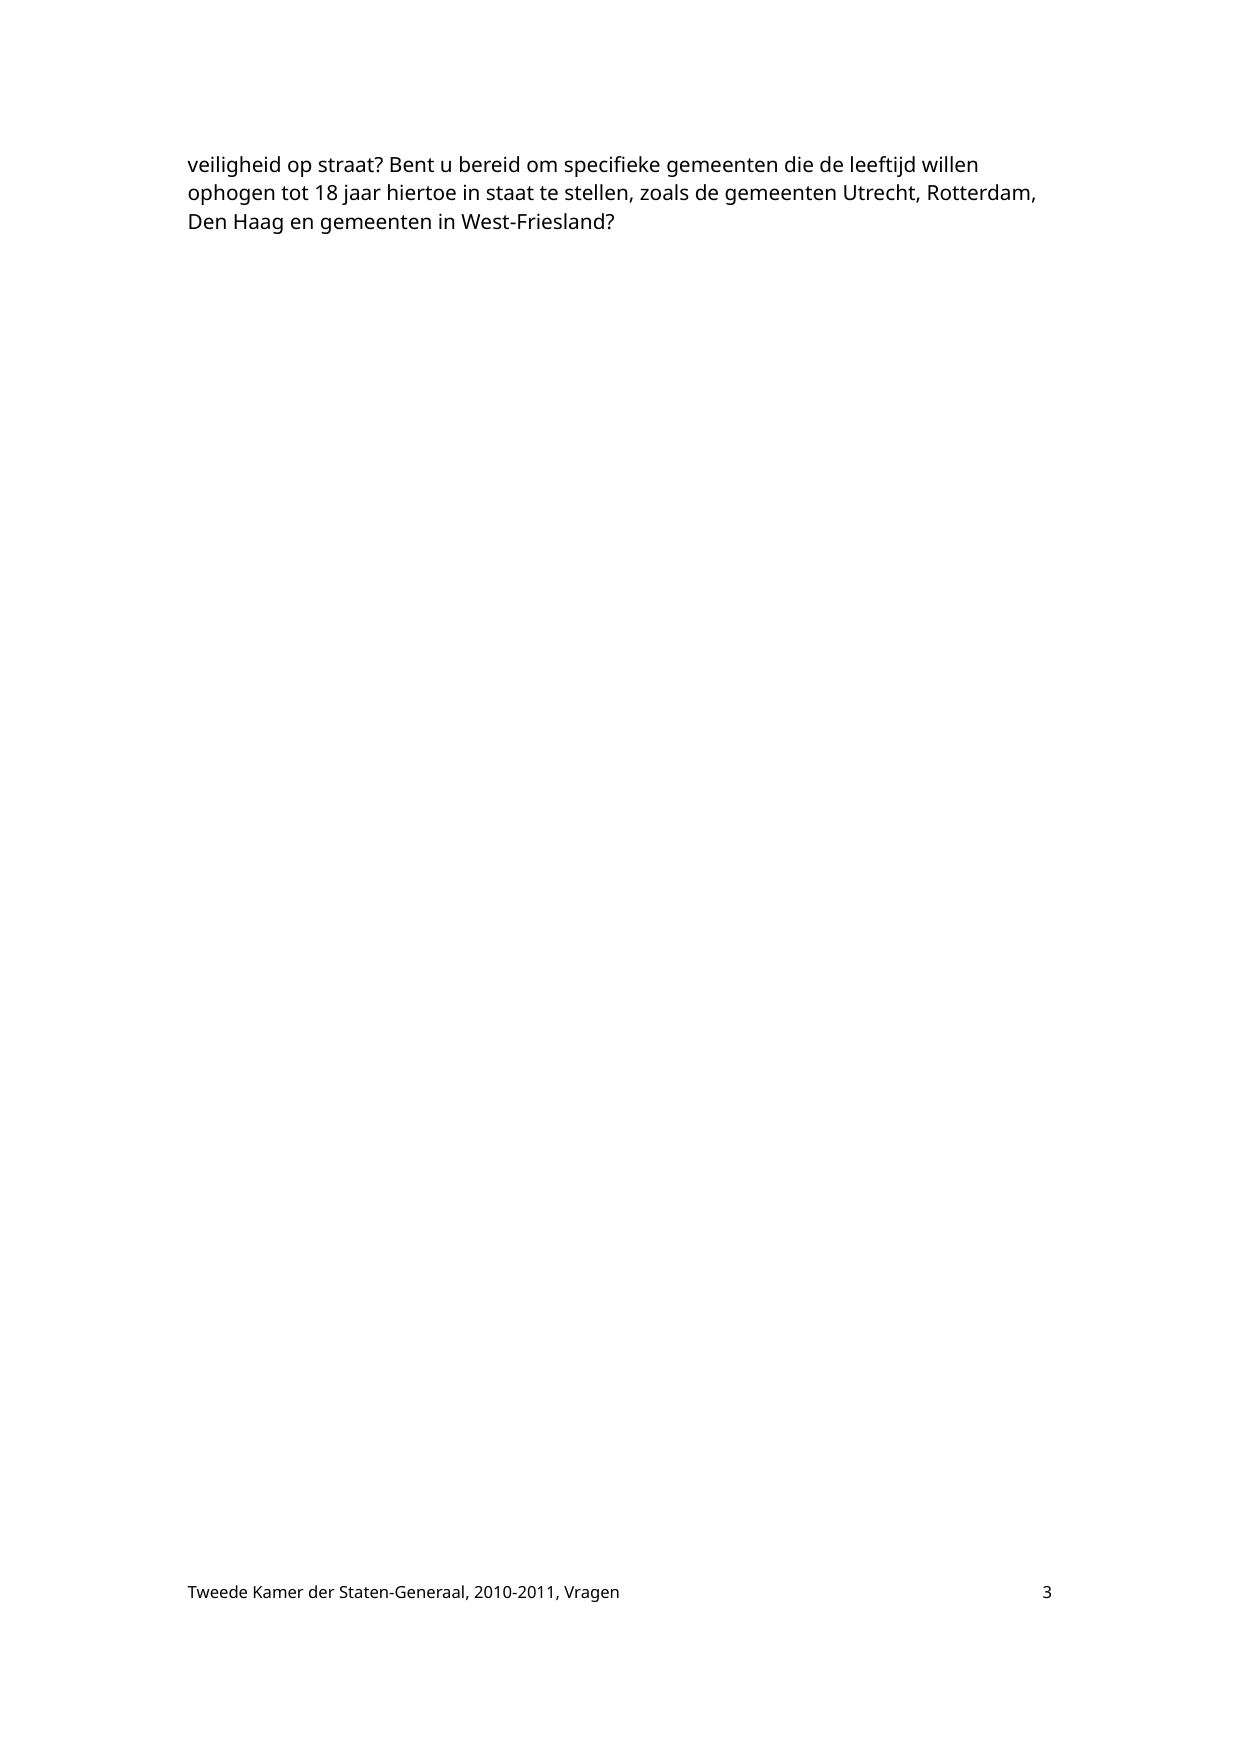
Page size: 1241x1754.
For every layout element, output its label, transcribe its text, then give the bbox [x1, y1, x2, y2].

text veiligheid op straat? Bent u bereid om specifieke gemeenten die de leeftijd willen ophogen tot 18 jaar hiertoe in staat te stellen, zoals de gemeenten Utrecht, Rotterdam, Den Haag en gemeenten in West-Friesland? [187, 150, 1053, 235]
